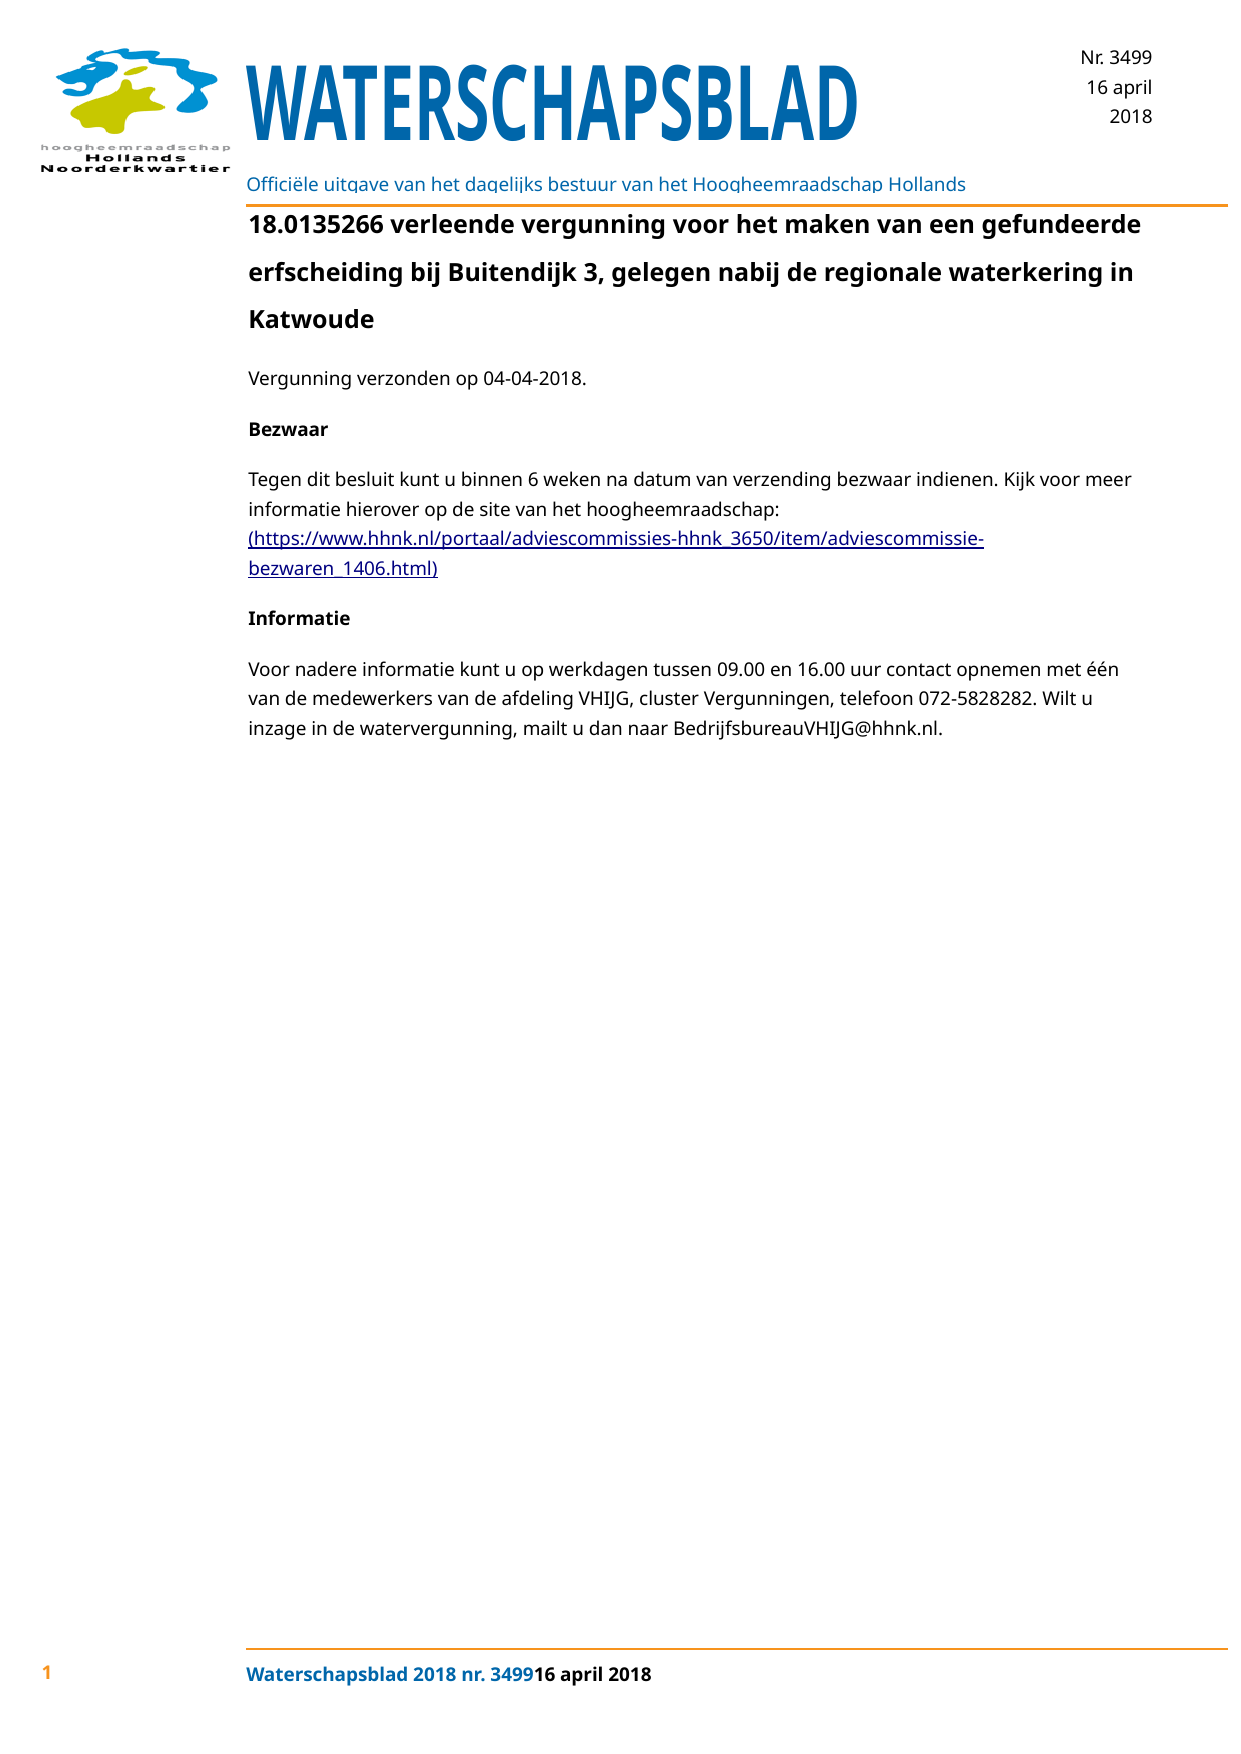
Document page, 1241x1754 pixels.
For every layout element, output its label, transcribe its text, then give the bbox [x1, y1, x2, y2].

text Bezwaar [248, 416, 1152, 442]
text Informatie [248, 606, 1152, 631]
text Vergunning verzonden op 04-04-2018. [248, 366, 1152, 391]
text Voor nadere informatie kunt u op werkdagen tussen 09.00 en 16.00 uur contact opnemen met één van de medewerkers van de afdeling VHIJG, cluster Vergunningen, telefoon 072-5828282. Wilt u inzage in de watervergunning, mailt u dan naar BedrijfsbureauVHIJG@hhnk.nl. [248, 656, 1152, 741]
text 18.0135266 verleende vergunning voor het maken van een gefundeerde erfscheiding bij Buitendijk 3, gelegen nabij de regionale waterkering in Katwoude [248, 207, 1152, 336]
text Tegen dit besluit kunt u binnen 6 weken na datum van verzending bezwaar indienen. Kijk voor meer informatie hierover op de site van het hoogheemraadschap: (https://www.hhnk.nl/portaal/adviescommissies-hhnk_3650/item/adviescommissie-bezwaren_1406.html) [248, 466, 1152, 581]
picture [41, 47, 231, 172]
